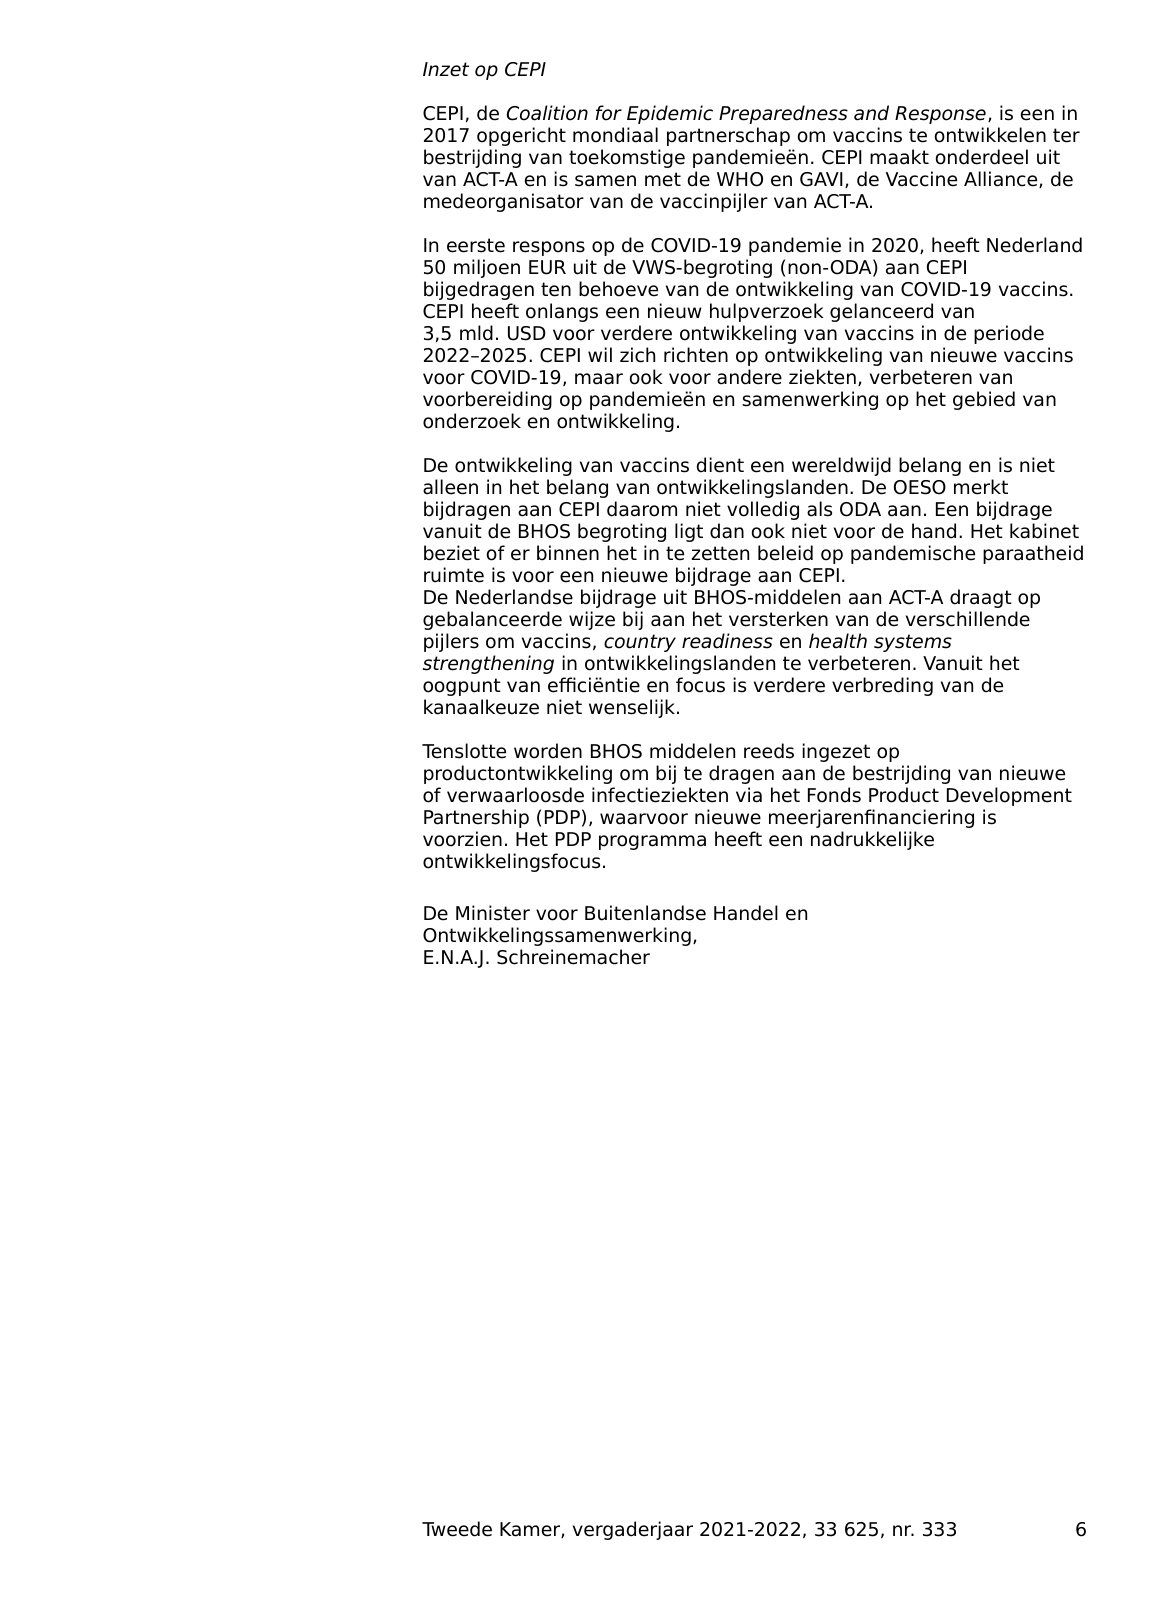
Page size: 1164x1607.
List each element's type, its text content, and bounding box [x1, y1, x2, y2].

text Tenslotte worden BHOS middelen reeds ingezet op productontwikkeling om bij te dragen aan de bestrijding van nieuwe of verwaarloosde infectieziekten via het Fonds Product Development Partnership (PDP), waarvoor nieuwe meerjarenfinanciering is voorzien. Het PDP programma heeft een nadrukkelijke ontwikkelingsfocus. [422, 741, 1087, 873]
text CEPI, de Coalition for Epidemic Preparedness and Response, is een in 2017 opgericht mondiaal partnerschap om vaccins te ontwikkelen ter bestrijding van toekomstige pandemieën. CEPI maakt onderdeel uit van ACT-A en is samen met de WHO en GAVI, de Vaccine Alliance, de medeorganisator van de vaccinpijler van ACT-A. [422, 103, 1087, 213]
text In eerste respons op de COVID-19 pandemie in 2020, heeft Nederland 50 miljoen EUR uit de VWS-begroting (non-ODA) aan CEPI bijgedragen ten behoeve van de ontwikkeling van COVID-19 vaccins. CEPI heeft onlangs een nieuw hulpverzoek gelanceerd van 3,5 mld. USD voor verdere ontwikkeling van vaccins in de periode 2022–2025. CEPI wil zich richten op ontwikkeling van nieuwe vaccins voor COVID-19, maar ook voor andere ziekten, verbeteren van voorbereiding op pandemieën en samenwerking op het gebied van onderzoek en ontwikkeling. [422, 235, 1087, 433]
text De Nederlandse bijdrage uit BHOS-middelen aan ACT-A draagt op gebalanceerde wijze bij aan het versterken van de verschillende pijlers om vaccins, country readiness en health systems strengthening in ontwikkelingslanden te verbeteren. Vanuit het oogpunt van efficiëntie en focus is verdere verbreding van de kanaalkeuze niet wenselijk. [422, 587, 1087, 719]
text De ontwikkeling van vaccins dient een wereldwijd belang en is niet alleen in het belang van ontwikkelingslanden. De OESO merkt bijdragen aan CEPI daarom niet volledig als ODA aan. Een bijdrage vanuit de BHOS begroting ligt dan ook niet voor de hand. Het kabinet beziet of er binnen het in te zetten beleid op pandemische paraatheid ruimte is voor een nieuwe bijdrage aan CEPI. [422, 455, 1087, 587]
text De Minister voor Buitenlandse Handel en Ontwikkelingssamenwerking, E.N.A.J. Schreinemacher [422, 903, 1087, 969]
subtitle Inzet op CEPI [422, 59, 1087, 81]
